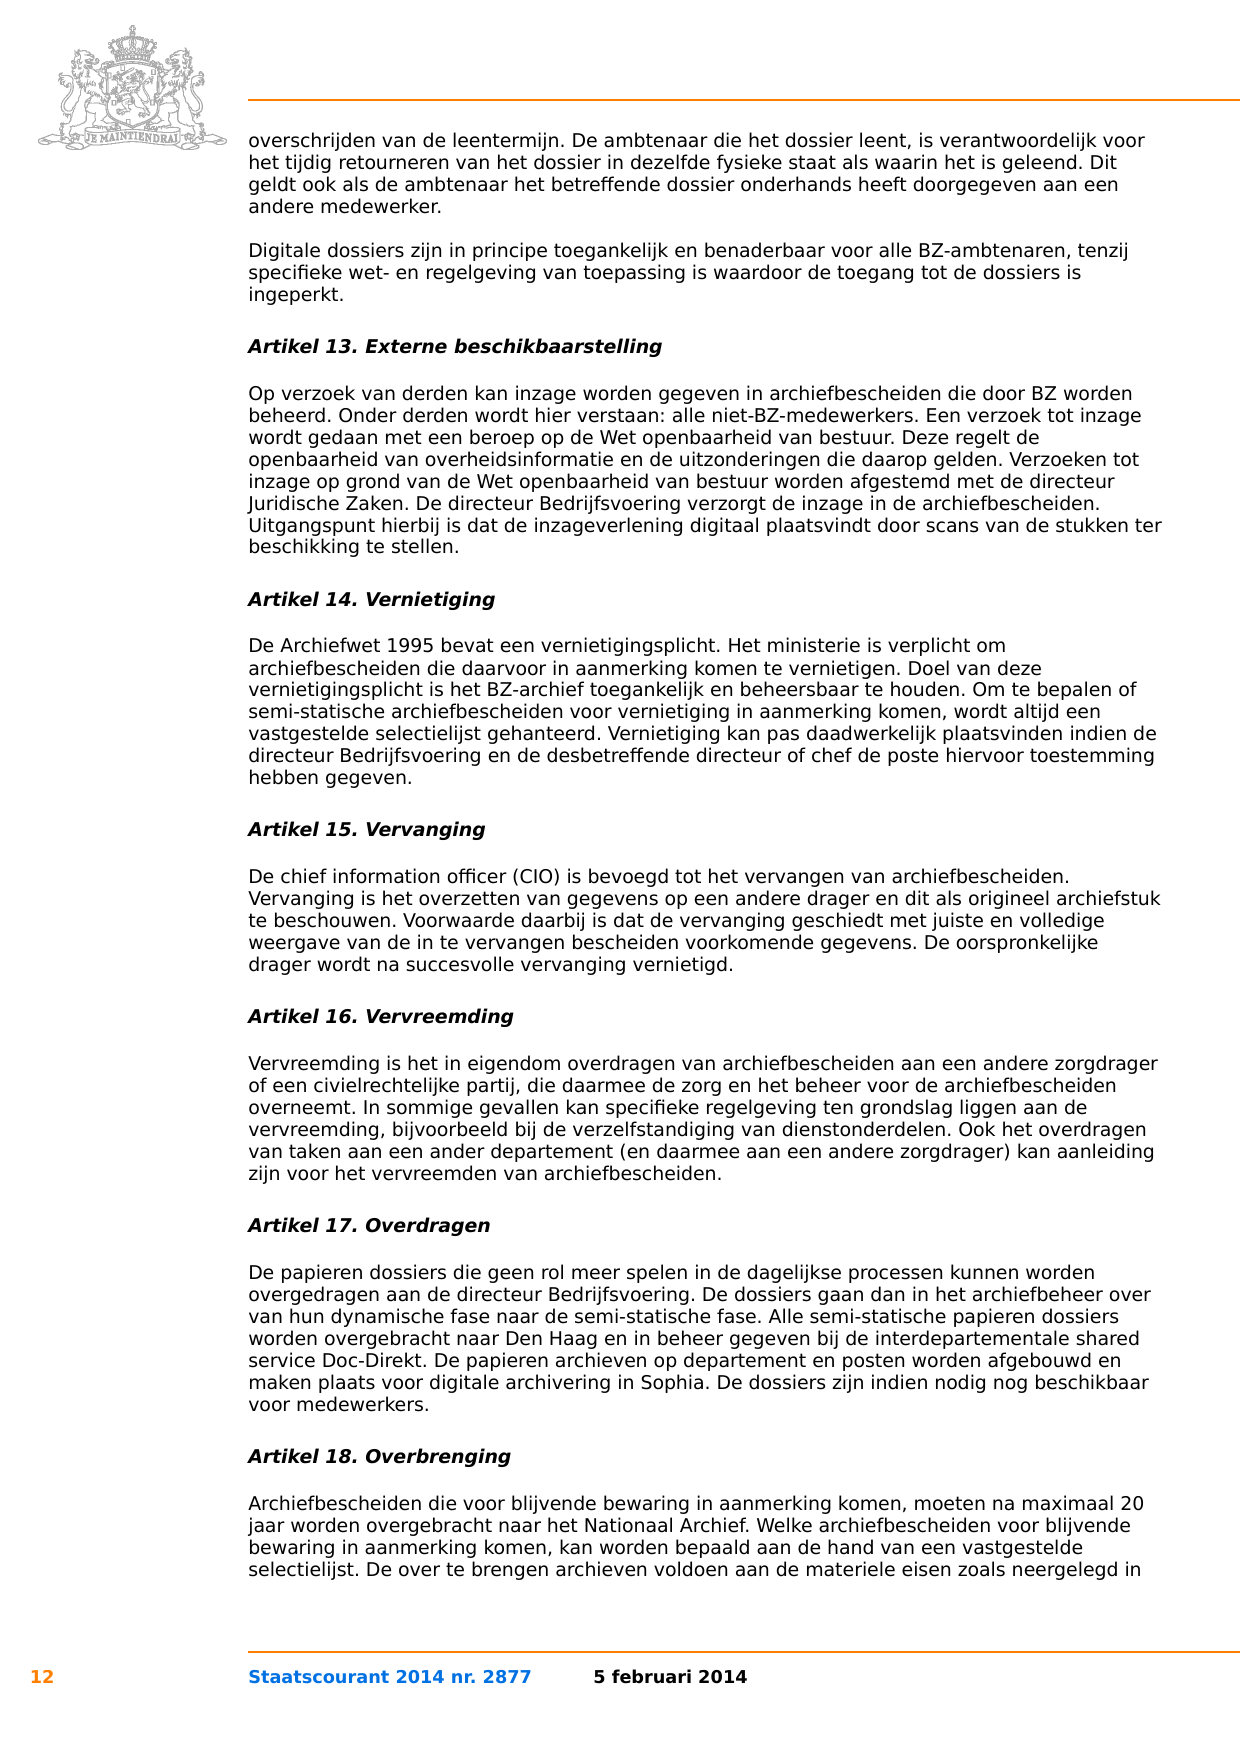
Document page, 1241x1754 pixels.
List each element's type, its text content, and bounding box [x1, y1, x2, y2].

text Digitale dossiers zijn in principe toegankelijk en benaderbaar voor alle BZ-ambtenaren, tenzij specifieke wet- en regelgeving van toepassing is waardoor de toegang tot de dossiers is ingeperkt. [248, 240, 1163, 306]
text overschrijden van de leentermijn. De ambtenaar die het dossier leent, is verantwoordelijk voor het tijdig retourneren van het dossier in dezelfde fysieke staat als waarin het is geleend. Dit geldt ook als de ambtenaar het betreffende dossier onderhands heeft doorgegeven aan een andere medewerker. [248, 130, 1163, 218]
text Archiefbescheiden die voor blijvende bewaring in aanmerking komen, moeten na maximaal 20 jaar worden overgebracht naar het Nationaal Archief. Welke archiefbescheiden voor blijvende bewaring in aanmerking komen, kan worden bepaald aan de hand van een vastgestelde selectielijst. De over te brengen archieven voldoen aan de materiele eisen zoals neergelegd in [248, 1493, 1163, 1581]
subtitle Artikel 18. Overbrenging [248, 1446, 1163, 1468]
subtitle Artikel 13. Externe beschikbaarstelling [248, 336, 1163, 358]
subtitle Artikel 14. Vernietiging [248, 588, 1163, 610]
picture [38, 25, 227, 150]
subtitle Artikel 15. Vervanging [248, 819, 1163, 841]
text De papieren dossiers die geen rol meer spelen in de dagelijkse processen kunnen worden overgedragen aan de directeur Bedrijfsvoering. De dossiers gaan dan in het archiefbeheer over van hun dynamische fase naar de semi-statische fase. Alle semi-statische papieren dossiers worden overgebracht naar Den Haag en in beheer gegeven bij de interdepartementale shared service Doc-Direkt. De papieren archieven op departement en posten worden afgebouwd en maken plaats voor digitale archivering in Sophia. De dossiers zijn indien nodig nog beschikbaar voor medewerkers. [248, 1262, 1163, 1416]
text De Archiefwet 1995 bevat een vernietigingsplicht. Het ministerie is verplicht om archiefbescheiden die daarvoor in aanmerking komen te vernietigen. Doel van deze vernietigingsplicht is het BZ-archief toegankelijk en beheersbaar te houden. Om te bepalen of semi-statische archiefbescheiden voor vernietiging in aanmerking komen, wordt altijd een vastgestelde selectielijst gehanteerd. Vernietiging kan pas daadwerkelijk plaatsvinden indien de directeur Bedrijfsvoering en de desbetreffende directeur of chef de poste hiervoor toestemming hebben gegeven. [248, 635, 1163, 789]
subtitle Artikel 16. Vervreemding [248, 1006, 1163, 1028]
text De chief information officer (CIO) is bevoegd tot het vervangen van archiefbescheiden. Vervanging is het overzetten van gegevens op een andere drager en dit als origineel archiefstuk te beschouwen. Voorwaarde daarbij is dat de vervanging geschiedt met juiste en volledige weergave van de in te vervangen bescheiden voorkomende gegevens. De oorspronkelijke drager wordt na succesvolle vervanging vernietigd. [248, 866, 1163, 976]
subtitle Artikel 17. Overdragen [248, 1215, 1163, 1237]
text Op verzoek van derden kan inzage worden gegeven in archiefbescheiden die door BZ worden beheerd. Onder derden wordt hier verstaan: alle niet-BZ-medewerkers. Een verzoek tot inzage wordt gedaan met een beroep op de Wet openbaarheid van bestuur. Deze regelt de openbaarheid van overheidsinformatie en de uitzonderingen die daarop gelden. Verzoeken tot inzage op grond van de Wet openbaarheid van bestuur worden afgestemd met de directeur Juridische Zaken. De directeur Bedrijfsvoering verzorgt de inzage in de archiefbescheiden. Uitgangspunt hierbij is dat de inzageverlening digitaal plaatsvindt door scans van de stukken ter beschikking te stellen. [248, 383, 1163, 558]
text Vervreemding is het in eigendom overdragen van archiefbescheiden aan een andere zorgdrager of een civielrechtelijke partij, die daarmee de zorg en het beheer voor de archiefbescheiden overneemt. In sommige gevallen kan specifieke regelgeving ten grondslag liggen aan de vervreemding, bijvoorbeeld bij de verzelfstandiging van dienstonderdelen. Ook het overdragen van taken aan een ander departement (en daarmee aan een andere zorgdrager) kan aanleiding zijn voor het vervreemden van archiefbescheiden. [248, 1053, 1163, 1185]
